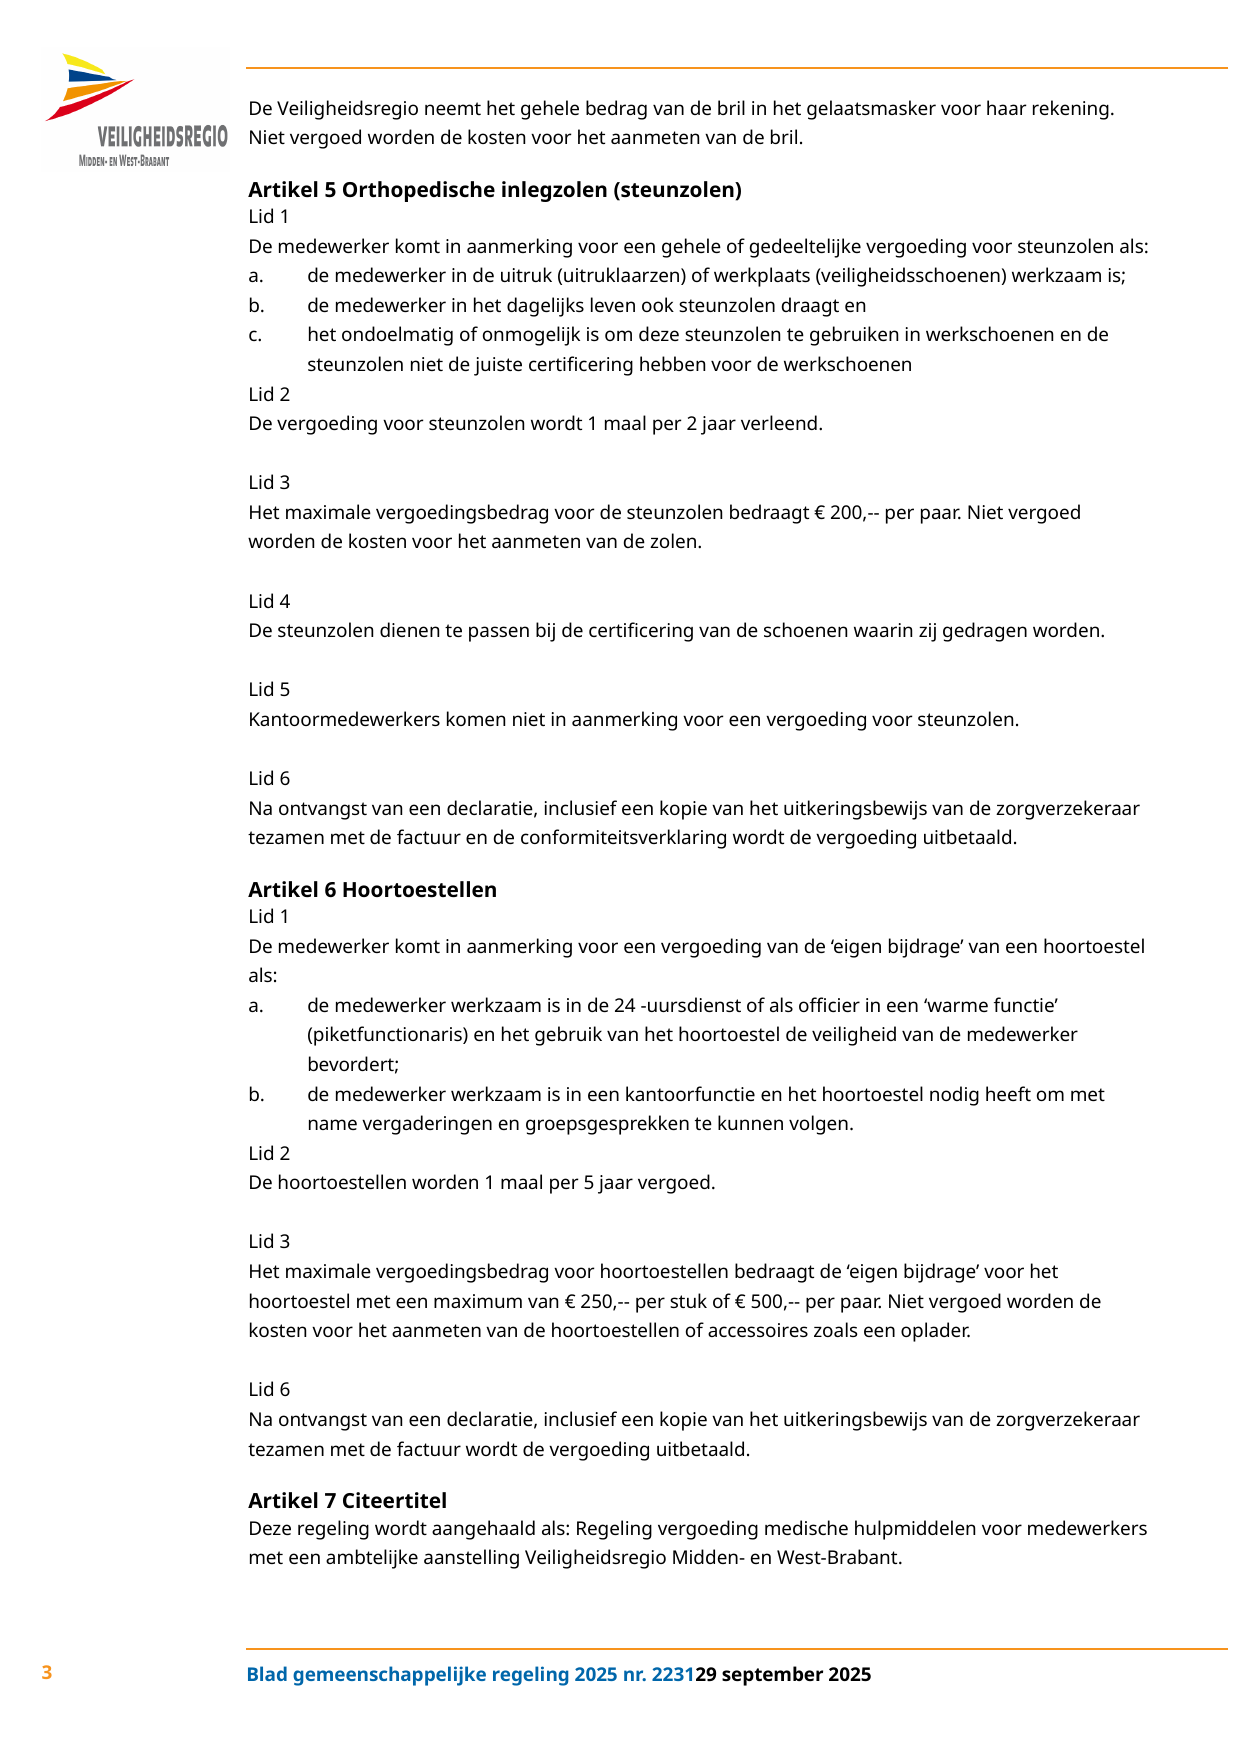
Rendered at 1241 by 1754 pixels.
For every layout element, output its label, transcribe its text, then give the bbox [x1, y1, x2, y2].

text De Veiligheidsregio neemt het gehele bedrag van de bril in het gelaatsmasker voor haar rekening. Niet vergoed worden de kosten voor het aanmeten van de bril. [248, 95, 1152, 150]
text Na ontvangst van een declaratie, inclusief een kopie van het uitkeringsbewijs van de zorgverzekeraar tezamen met de factuur en de conformiteitsverklaring wordt de vergoeding uitbetaald. [248, 795, 1152, 850]
list de medewerker in het dagelijks leven ook steunzolen draagt en [248, 292, 1152, 318]
text Deze regeling wordt aangehaald als: Regeling vergoeding medische hulpmiddelen voor medewerkers met een ambtelijke aanstelling Veiligheidsregio Midden- en West-Brabant. [248, 1515, 1152, 1570]
text Lid 6 [248, 765, 1152, 791]
text Het maximale vergoedingsbedrag voor de steunzolen bedraagt € 200,-- per paar. Niet vergoed worden de kosten voor het aanmeten van de zolen. [248, 499, 1152, 554]
text Lid 1 [248, 903, 1152, 929]
text Na ontvangst van een declaratie, inclusief een kopie van het uitkeringsbewijs van de zorgverzekeraar tezamen met de factuur wordt de vergoeding uitbetaald. [248, 1406, 1152, 1462]
text De steunzolen dienen te passen bij de certificering van de schoenen waarin zij gedragen worden. [248, 617, 1152, 643]
text Lid 5 [248, 677, 1152, 702]
text Het maximale vergoedingsbedrag voor hoortoestellen bedraagt de ‘eigen bijdrage’ voor het hoortoestel met een maximum van € 250,-- per stuk of € 500,-- per paar. Niet vergoed worden de kosten voor het aanmeten van de hoortoestellen of accessoires zoals een oplader. [248, 1258, 1152, 1343]
picture [41, 47, 231, 172]
text Lid 2 [248, 381, 1152, 406]
text Lid 6 [248, 1377, 1152, 1402]
list de medewerker werkzaam is in de 24 -uursdienst of als officier in een ‘warme functie’ (piketfunctionaris) en het gebruik van het hoortoestel de veiligheid van de medewerker bevordert; [248, 992, 1152, 1077]
text Lid 1 [248, 203, 1152, 229]
text Lid 2 [248, 1140, 1152, 1166]
text De medewerker komt in aanmerking voor een gehele of gedeeltelijke vergoeding voor steunzolen als: [248, 233, 1152, 258]
text Lid 4 [248, 588, 1152, 613]
list het ondoelmatig of onmogelijk is om deze steunzolen te gebruiken in werkschoenen en de steunzolen niet de juiste certificering hebben voor de werkschoenen [248, 322, 1152, 377]
text Lid 3 [248, 1229, 1152, 1254]
text Lid 3 [248, 469, 1152, 495]
text Artikel 5 Orthopedische inlegzolen (steunzolen) [248, 175, 1152, 203]
text Kantoormedewerkers komen niet in aanmerking voor een vergoeding voor steunzolen. [248, 706, 1152, 732]
text Artikel 6 Hoortoestellen [248, 875, 1152, 903]
list de medewerker in de uitruk (uitruklaarzen) of werkplaats (veiligheidsschoenen) werkzaam is; [248, 262, 1152, 288]
list de medewerker werkzaam is in een kantoorfunctie en het hoortoestel nodig heeft om met name vergaderingen en groepsgesprekken te kunnen volgen. [248, 1081, 1152, 1136]
text De vergoeding voor steunzolen wordt 1 maal per 2 jaar verleend. [248, 410, 1152, 436]
text Artikel 7 Citeertitel [248, 1486, 1152, 1515]
text De medewerker komt in aanmerking voor een vergoeding van de ‘eigen bijdrage’ van een hoortoestel als: [248, 933, 1152, 988]
text De hoortoestellen worden 1 maal per 5 jaar vergoed. [248, 1169, 1152, 1195]
